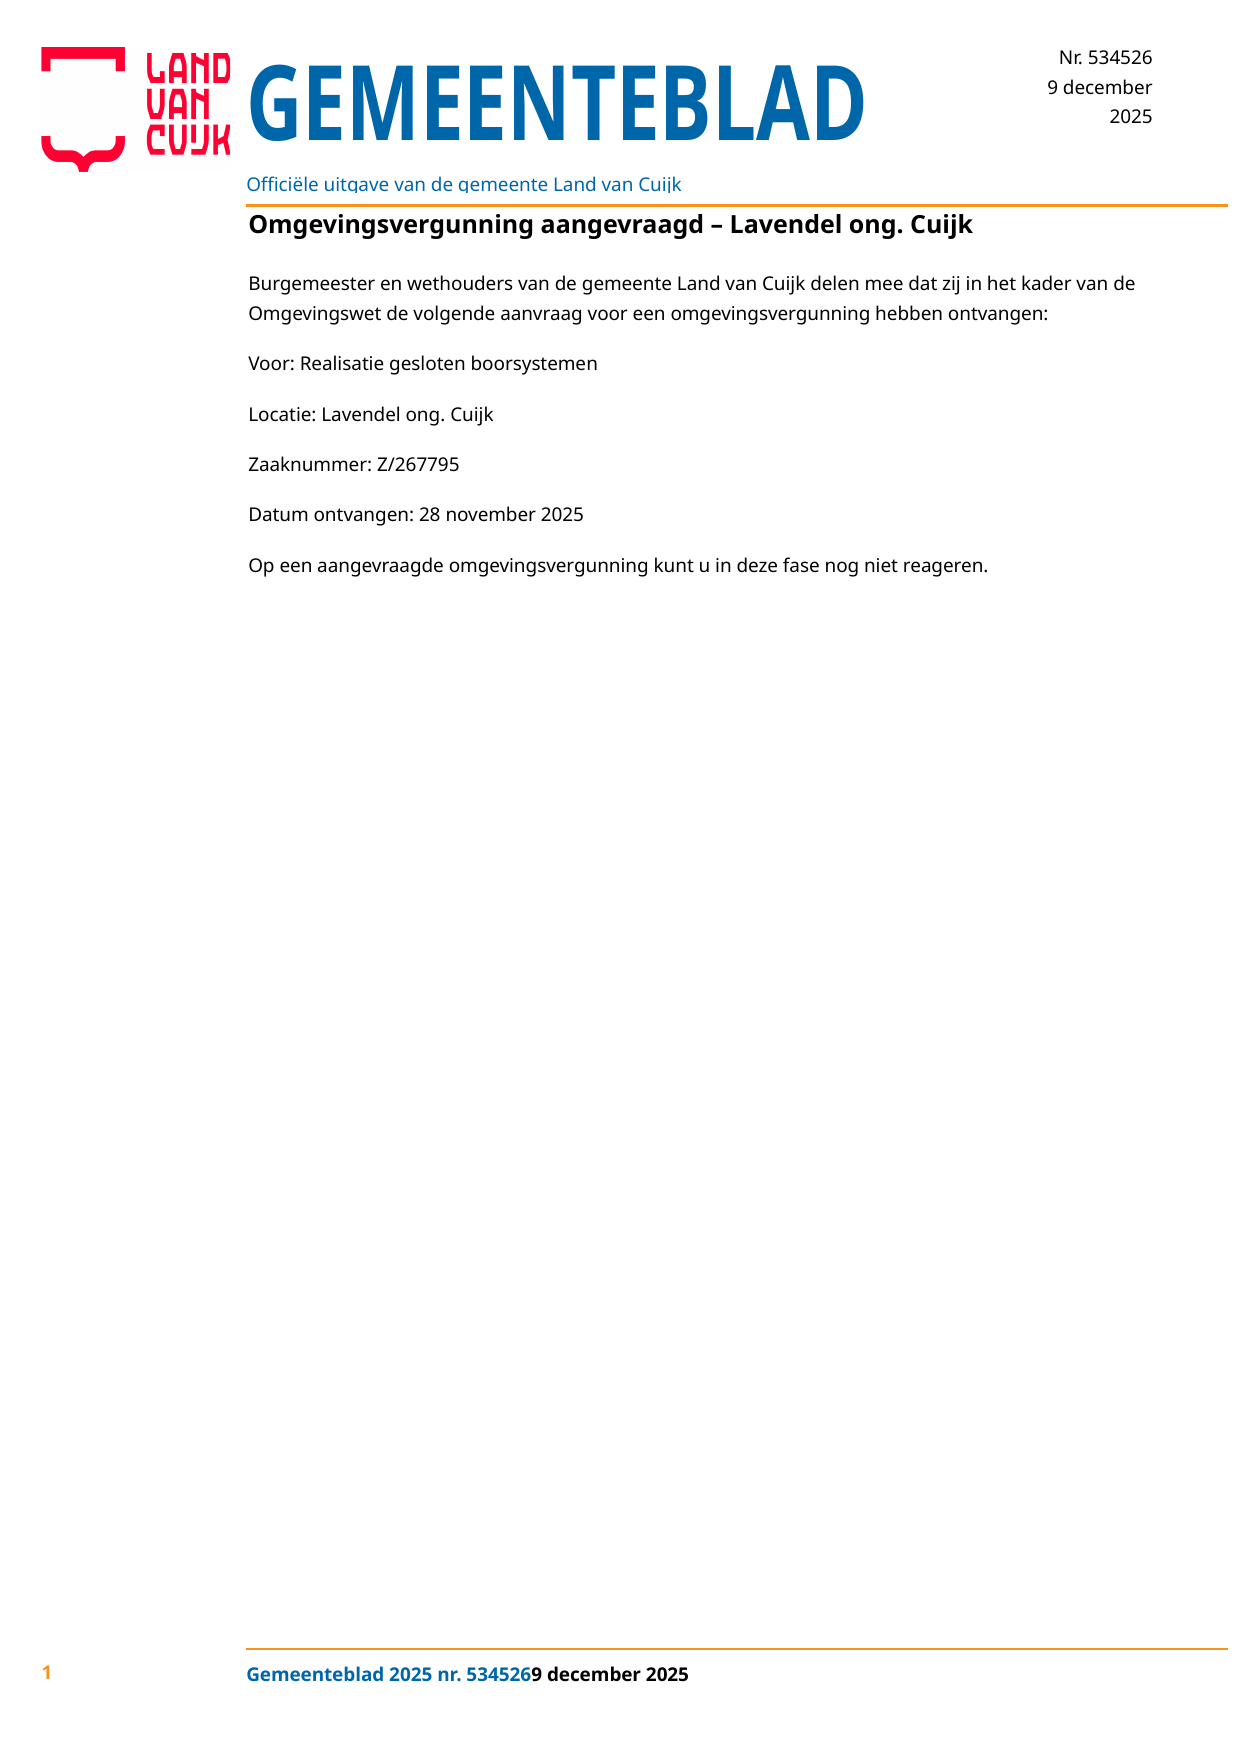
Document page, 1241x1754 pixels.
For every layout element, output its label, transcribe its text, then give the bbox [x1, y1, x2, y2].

text Datum ontvangen: 28 november 2025 [248, 502, 1152, 527]
text Op een aangevraagde omgevingsvergunning kunt u in deze fase nog niet reageren. [248, 552, 1152, 578]
text Burgemeester en wethouders van de gemeente Land van Cuijk delen mee dat zij in het kader van de Omgevingswet de volgende aanvraag voor een omgevingsvergunning hebben ontvangen: [248, 270, 1152, 326]
text Voor: Realisatie gesloten boorsystemen [248, 350, 1152, 376]
text Locatie: Lavendel ong. Cuijk [248, 401, 1152, 426]
text Zaaknummer: Z/267795 [248, 451, 1152, 477]
picture [41, 47, 231, 172]
text Omgevingsvergunning aangevraagd – Lavendel ong. Cuijk [248, 207, 1152, 241]
